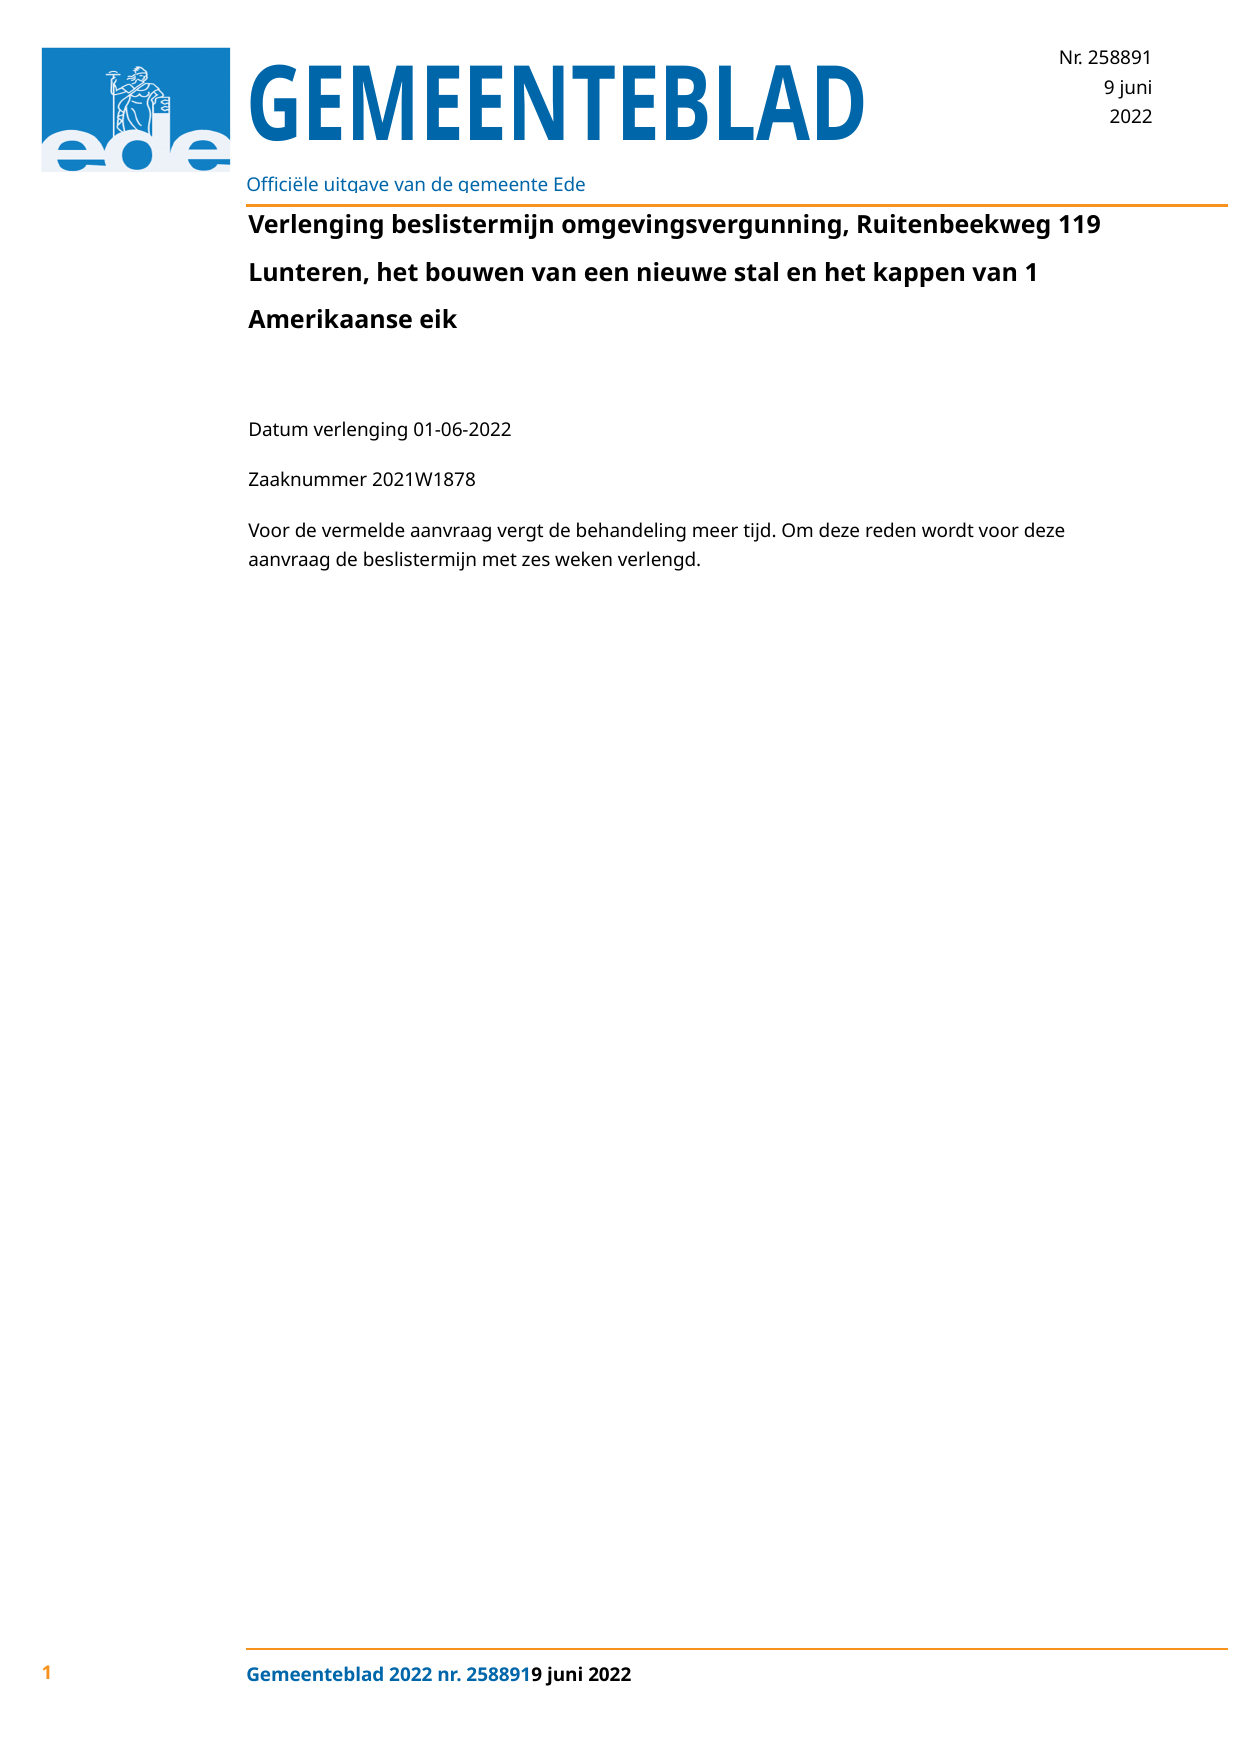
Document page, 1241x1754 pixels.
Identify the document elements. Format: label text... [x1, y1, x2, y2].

text Verlenging beslistermijn omgevingsvergunning, Ruitenbeekweg 119 Lunteren, het bouwen van een nieuwe stal en het kappen van 1 Amerikaanse eik [248, 207, 1152, 336]
text Zaaknummer 2021W1878 [248, 466, 1152, 492]
text Voor de vermelde aanvraag vergt de behandeling meer tijd. Om deze reden wordt voor deze aanvraag de beslistermijn met zes weken verlengd. [248, 517, 1152, 572]
picture [41, 47, 231, 172]
text Datum verlenging 01-06-2022 [248, 416, 1152, 442]
